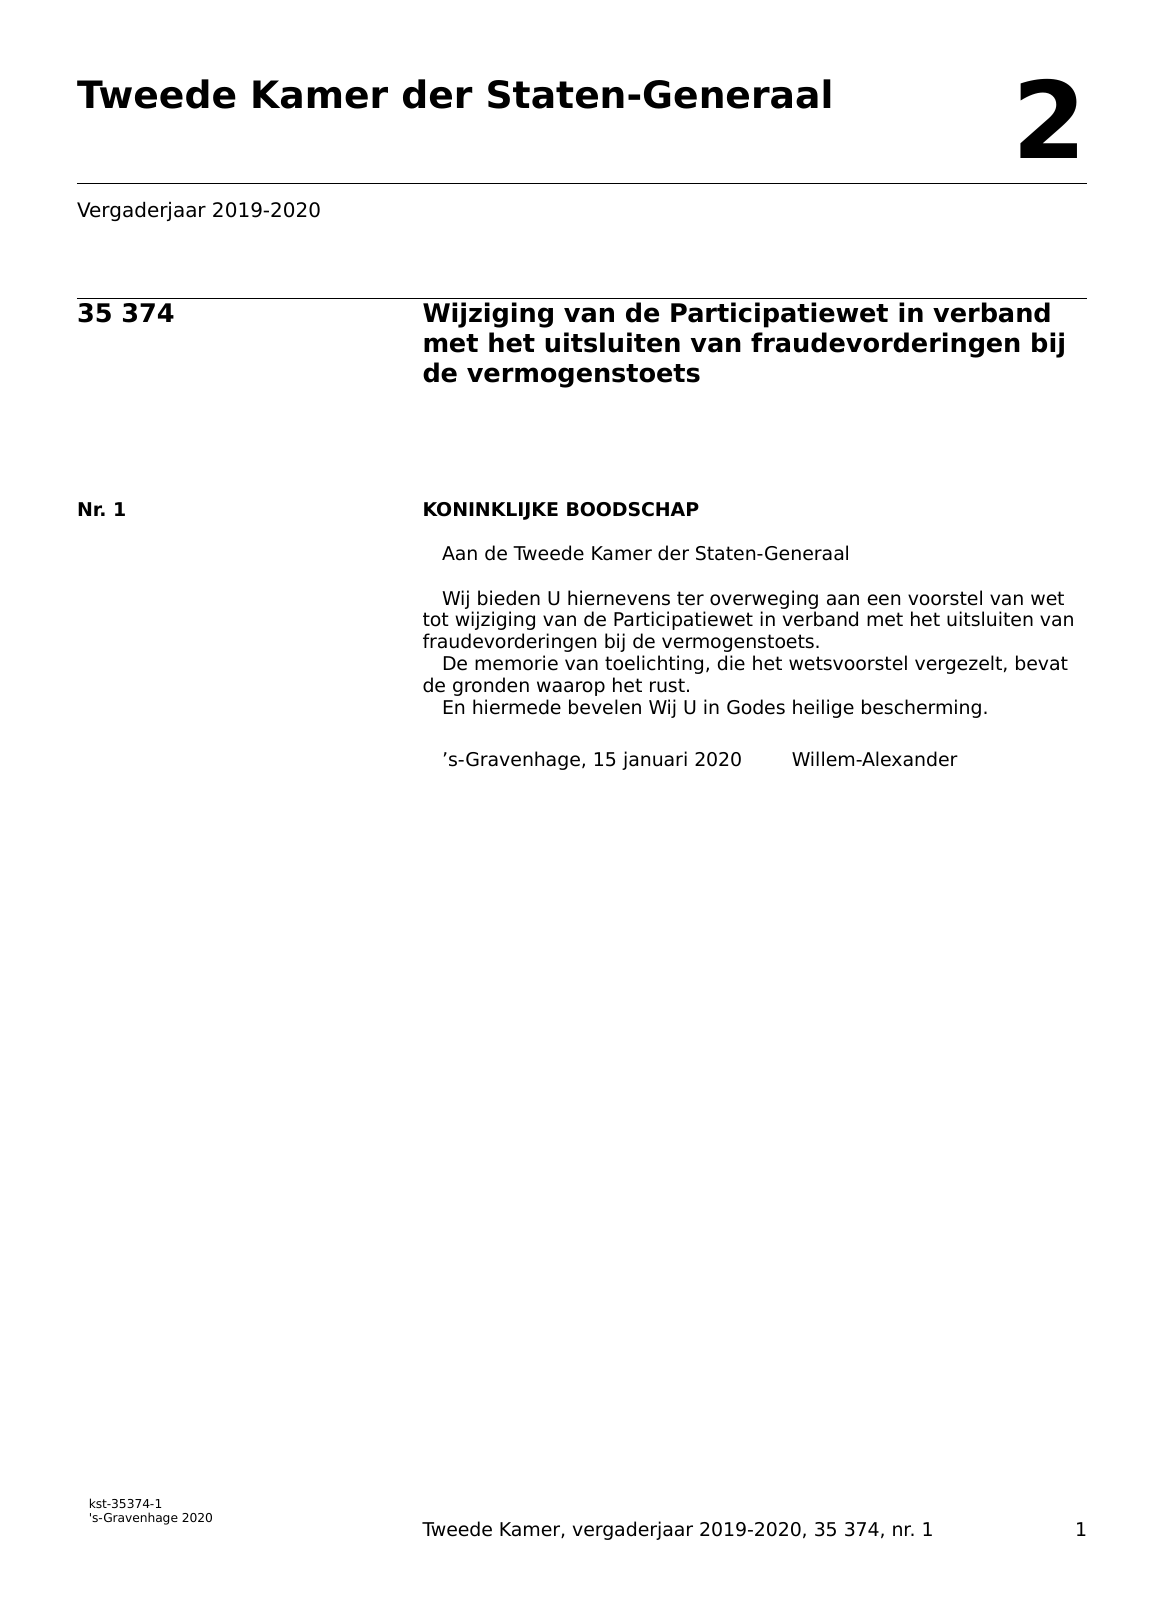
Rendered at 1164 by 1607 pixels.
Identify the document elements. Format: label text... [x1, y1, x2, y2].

subtitle Nr. 1 KONINKLIJKE BOODSCHAP [77, 499, 1087, 521]
text Wij bieden U hiernevens ter overweging aan een voorstel van wet tot wijziging van de Participatiewet in verband met het uitsluiten van fraudevorderingen bij de vermogenstoets. [422, 587, 1087, 653]
text De memorie van toelichting, die het wetsvoorstel vergezelt, bevat de gronden waarop het rust. [422, 653, 1087, 697]
table_cell Vergaderjaar 2019-2020 [77, 184, 1087, 298]
text ’s-Gravenhage, 15 januari 2020 Willem-Alexander [422, 749, 1087, 771]
text Aan de Tweede Kamer der Staten-Generaal [422, 543, 1087, 565]
text kst-35374-1 [88, 1497, 323, 1511]
subtitle 35 374 Wijziging van de Participatiewet in verband met het uitsluiten van fraudevorderingen bij de vermogenstoets [77, 299, 1087, 388]
text En hiermede bevelen Wij U in Godes heilige bescherming. [422, 697, 1087, 719]
text 's-Gravenhage 2020 [88, 1511, 323, 1525]
table_header Tweede Kamer der Staten-Generaal [77, 59, 886, 183]
table_header 2 [886, 59, 1087, 183]
